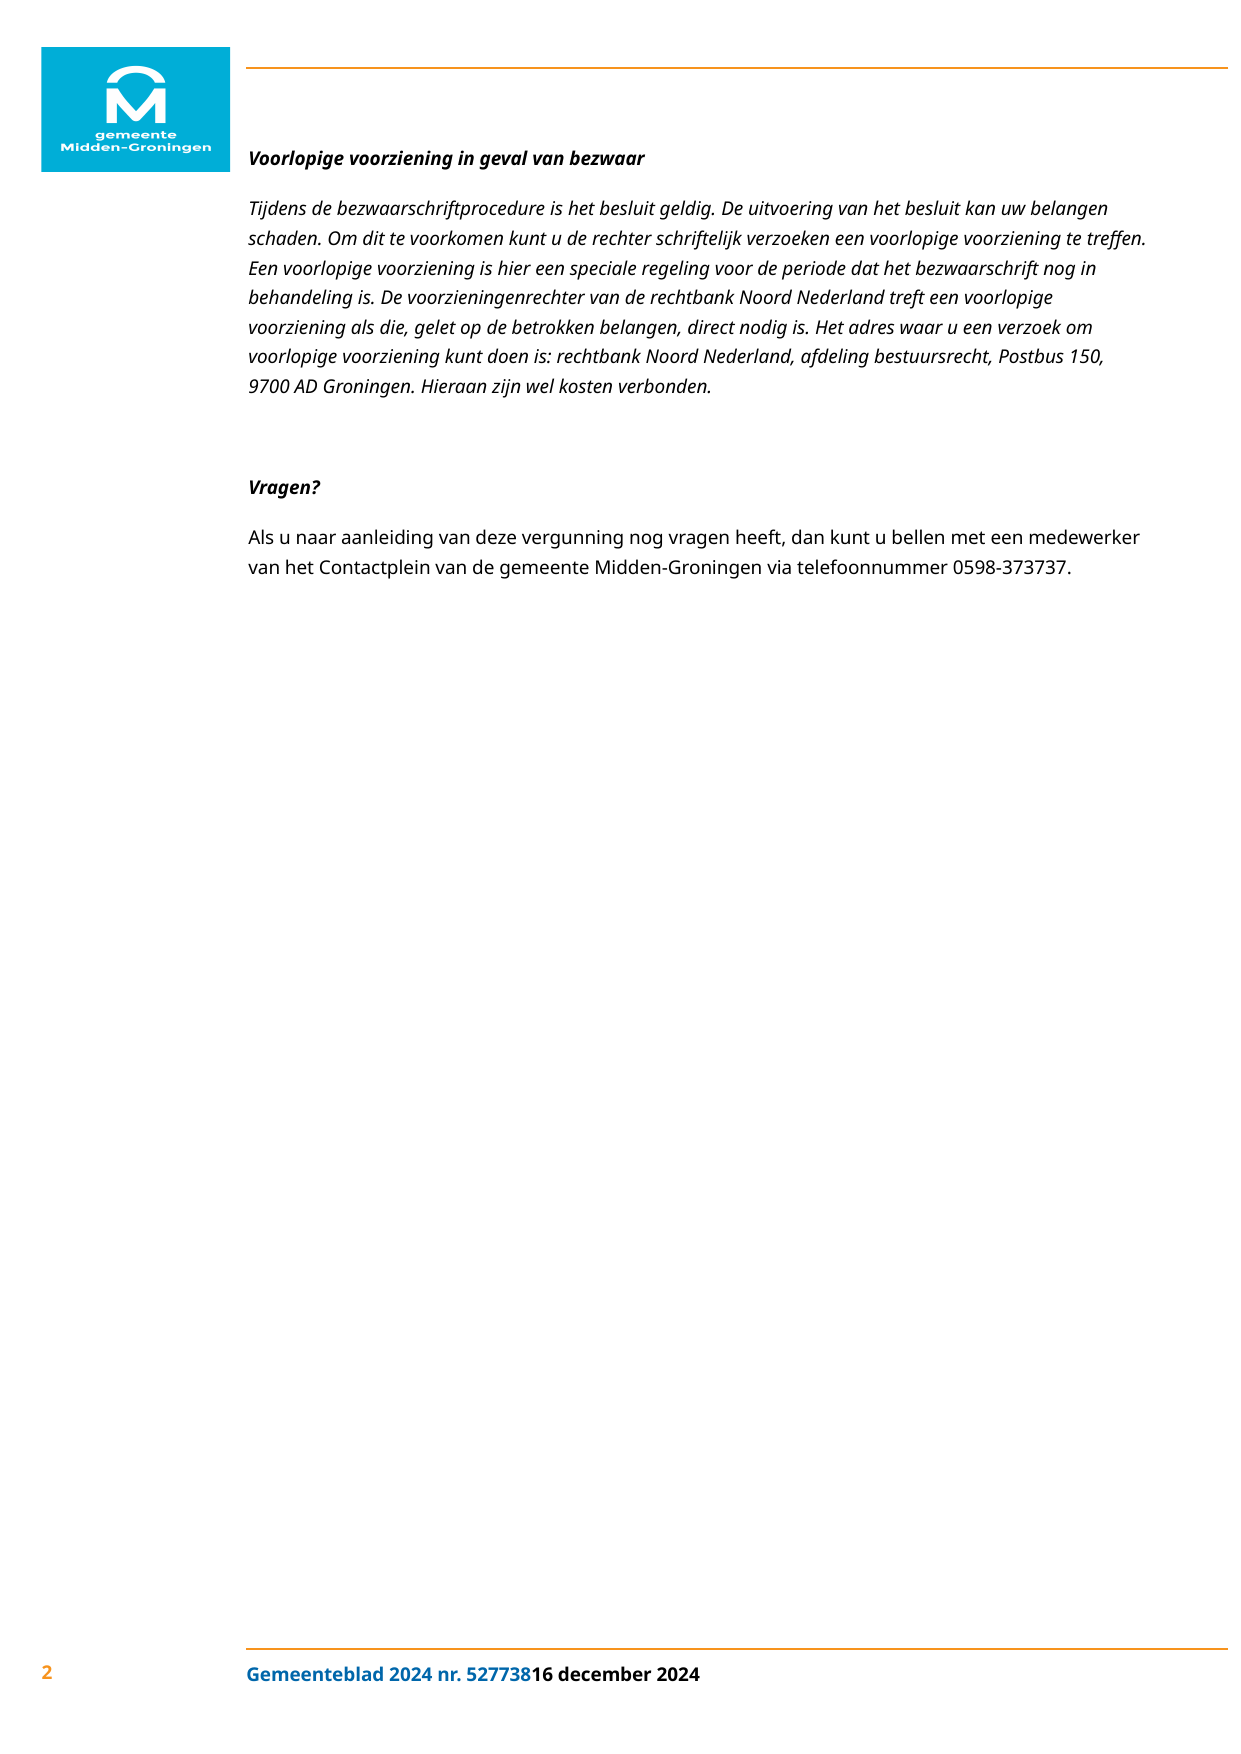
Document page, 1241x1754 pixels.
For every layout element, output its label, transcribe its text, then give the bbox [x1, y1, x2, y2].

picture [108, 66, 164, 82]
text Als u naar aanleiding van deze vergunning nog vragen heeft, dan kunt u bellen met een medewerker van het Contactplein van de gemeente Midden-Groningen via telefoonnummer 0598-373737. [248, 524, 1152, 580]
text Tijdens de bezwaarschriftprocedure is het besluit geldig. De uitvoering van het besluit kan uw belangen schaden. Om dit te voorkomen kunt u de rechter schriftelijk verzoeken een voorlopige voorziening te treffen. Een voorlopige voorziening is hier een speciale regeling voor de periode dat het bezwaarschrift nog in behandeling is. De voorzieningenrechter van de rechtbank Noord Nederland treft een voorlopige voorziening als die, gelet op de betrokken belangen, direct nodig is. Het adres waar u een verzoek om voorlopige voorziening kunt doen is: rechtbank Noord Nederland, afdeling bestuursrecht, Postbus 150, 9700 AD Groningen. Hieraan zijn wel kosten verbonden. [248, 196, 1152, 399]
text Vragen? [248, 474, 1152, 500]
picture [184, 146, 190, 153]
picture [107, 89, 165, 122]
text Voorlopige voorziening in geval van bezwaar [248, 145, 1152, 171]
